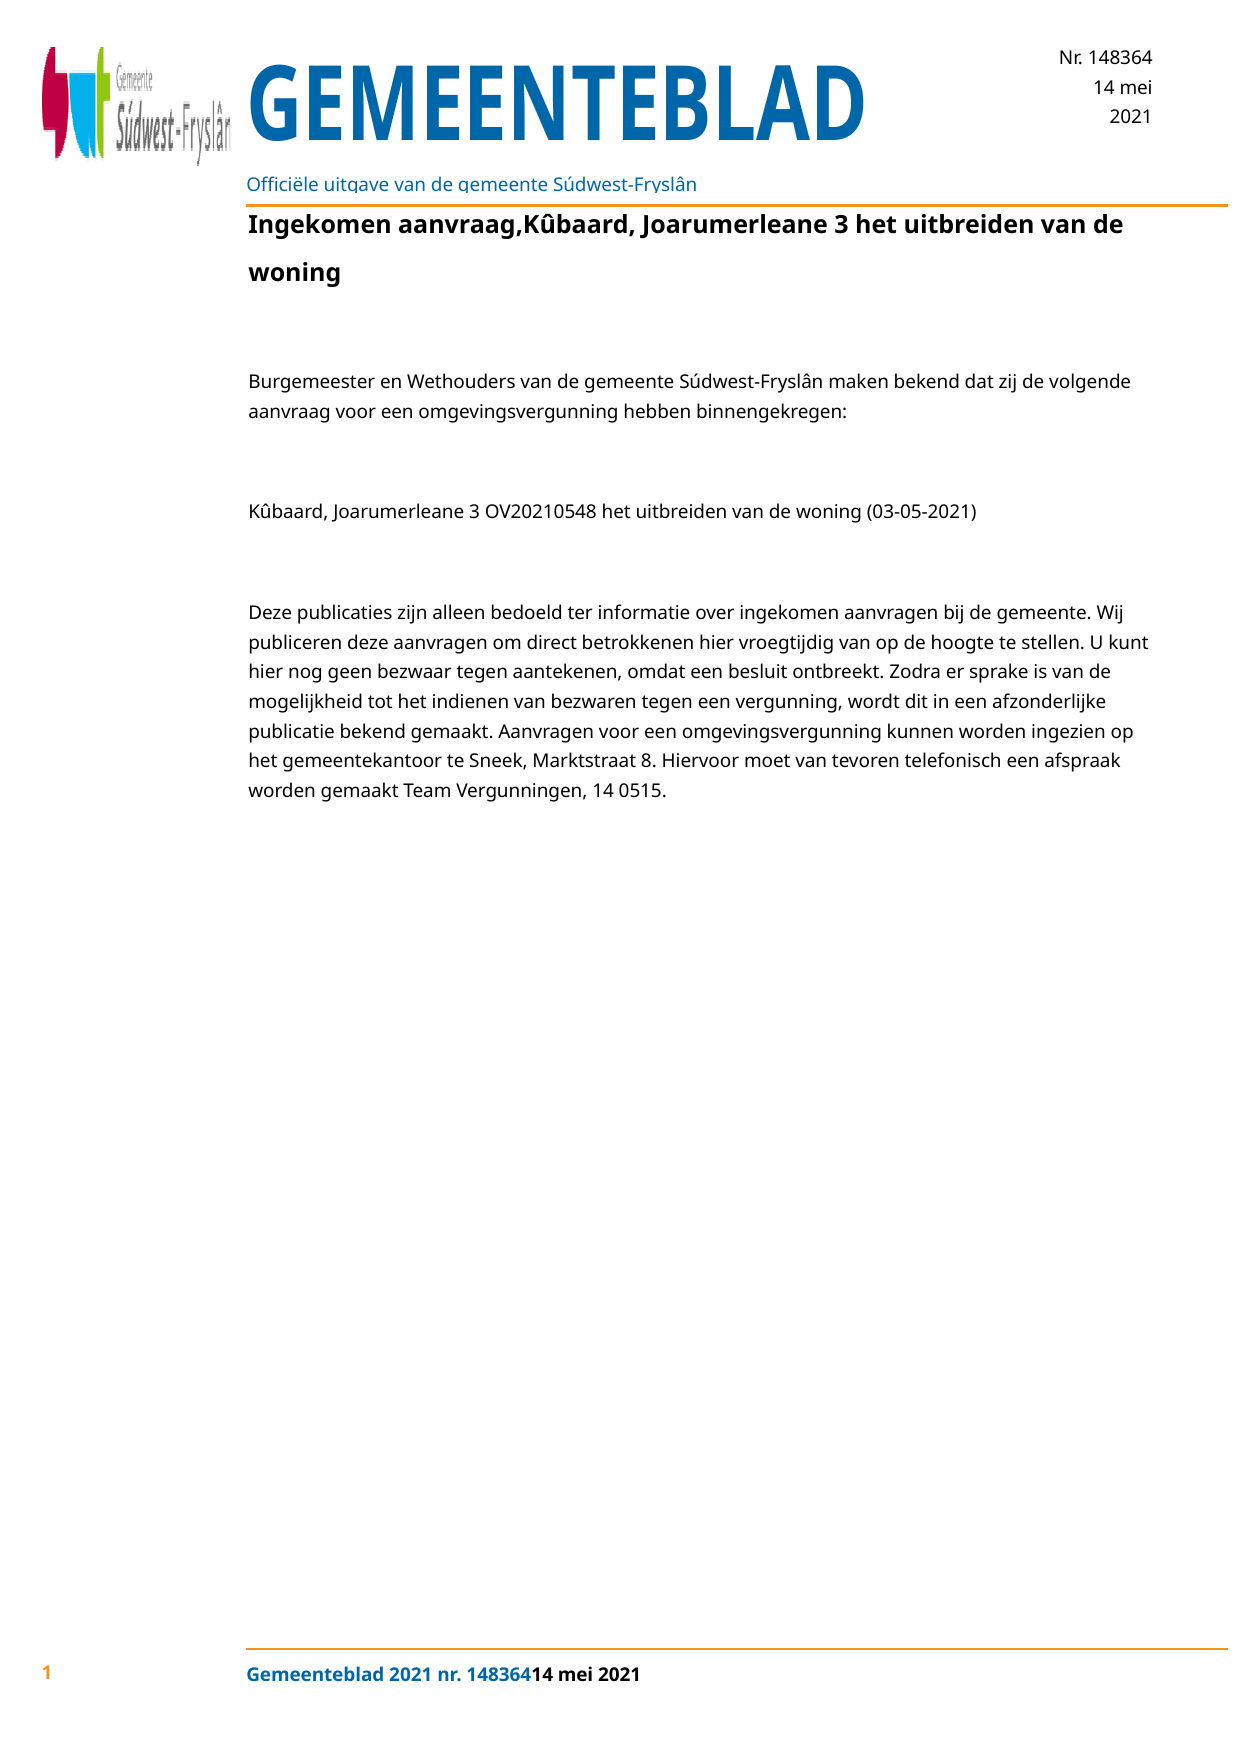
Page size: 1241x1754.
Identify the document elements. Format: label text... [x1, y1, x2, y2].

text Kûbaard, Joarumerleane 3 OV20210548 het uitbreiden van de woning (03-05-2021) [248, 499, 1152, 524]
text Ingekomen aanvraag,Kûbaard, Joarumerleane 3 het uitbreiden van de woning [248, 207, 1152, 288]
picture [41, 47, 231, 172]
text Burgemeester en Wethouders van de gemeente Súdwest-Fryslân maken bekend dat zij de volgende aanvraag voor een omgevingsvergunning hebben binnengekregen: [248, 368, 1152, 424]
text Deze publicaties zijn alleen bedoeld ter informatie over ingekomen aanvragen bij de gemeente. Wij publiceren deze aanvragen om direct betrokkenen hier vroegtijdig van op de hoogte te stellen. U kunt hier nog geen bezwaar tegen aantekenen, omdat een besluit ontbreekt. Zodra er sprake is van de mogelijkheid tot het indienen van bezwaren tegen een vergunning, wordt dit in een afzonderlijke publicatie bekend gemaakt. Aanvragen voor een omgevingsvergunning kunnen worden ingezien op het gemeentekantoor te Sneek, Marktstraat 8. Hiervoor moet van tevoren telefonisch een afspraak worden gemaakt Team Vergunningen, 14 0515. [248, 599, 1152, 803]
